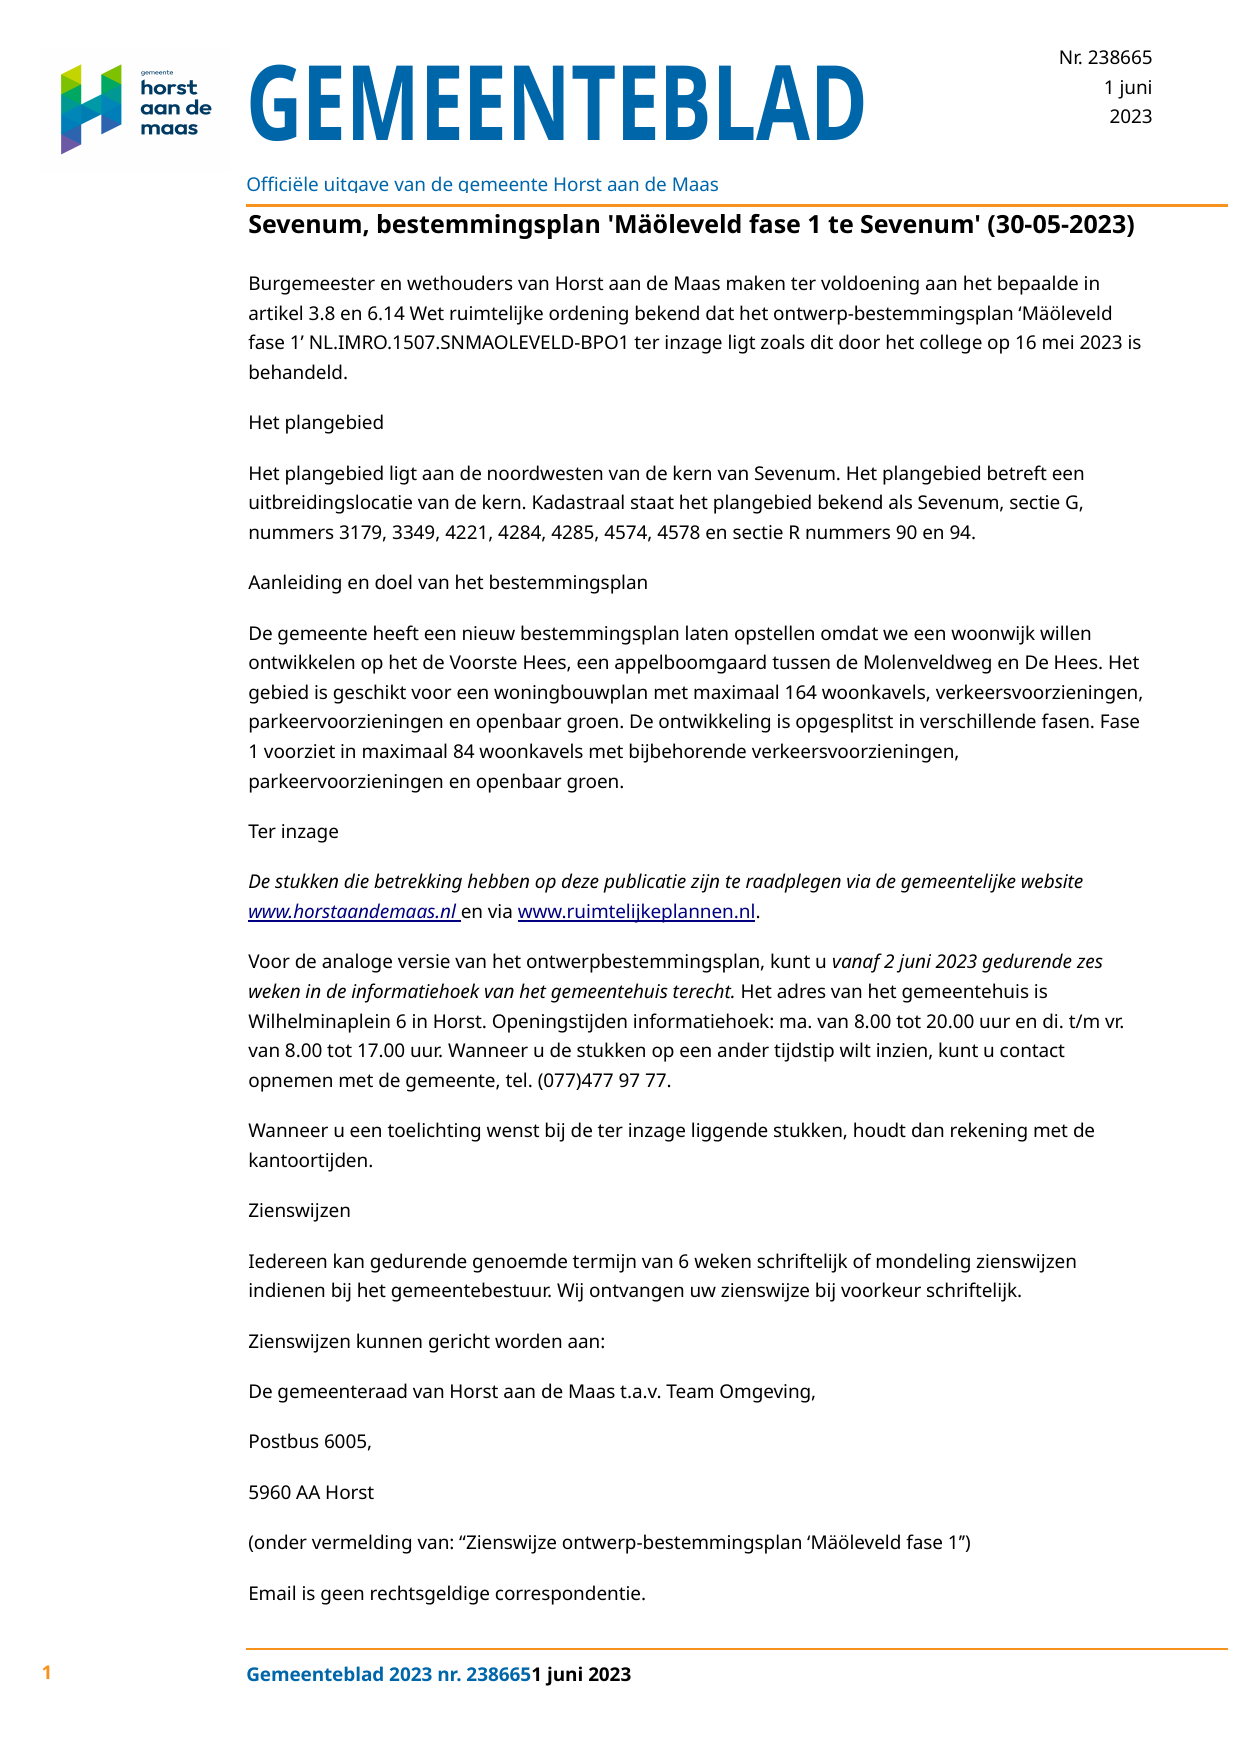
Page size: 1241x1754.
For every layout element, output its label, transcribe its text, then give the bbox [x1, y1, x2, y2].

text Burgemeester en wethouders van Horst aan de Maas maken ter voldoening aan het bepaalde in artikel 3.8 en 6.14 Wet ruimtelijke ordening bekend dat het ontwerp-bestemmingsplan ‘Mäöleveld fase 1’ NL.IMRO.1507.SNMAOLEVELD-BPO1 ter inzage ligt zoals dit door het college op 16 mei 2023 is behandeld. [248, 270, 1152, 385]
text Wanneer u een toelichting wenst bij de ter inzage liggende stukken, houdt dan rekening met de kantoortijden. [248, 1117, 1152, 1173]
text 5960 AA Horst [248, 1479, 1152, 1505]
text Sevenum, bestemmingsplan 'Mäöleveld fase 1 te Sevenum' (30-05-2023) [248, 207, 1152, 241]
text Aanleiding en doel van het bestemmingsplan [248, 569, 1152, 595]
text Postbus 6005, [248, 1429, 1152, 1454]
text Zienswijzen [248, 1197, 1152, 1223]
text Het plangebied ligt aan de noordwesten van de kern van Sevenum. Het plangebied betreft een uitbreidingslocatie van de kern. Kadastraal staat het plangebied bekend als Sevenum, sectie G, nummers 3179, 3349, 4221, 4284, 4285, 4574, 4578 en sectie R nummers 90 en 94. [248, 460, 1152, 545]
text Iedereen kan gedurende genoemde termijn van 6 weken schriftelijk of mondeling zienswijzen indienen bij het gemeentebestuur. Wij ontvangen uw zienswijze bij voorkeur schriftelijk. [248, 1248, 1152, 1303]
text Email is geen rechtsgeldige correspondentie. [248, 1580, 1152, 1606]
text De gemeente heeft een nieuw bestemmingsplan laten opstellen omdat we een woonwijk willen ontwikkelen op het de Voorste Hees, een appelboomgaard tussen de Molenveldweg en De Hees. Het gebied is geschikt voor een woningbouwplan met maximaal 164 woonkavels, verkeersvoorzieningen, parkeervoorzieningen en openbaar groen. De ontwikkeling is opgesplitst in verschillende fasen. Fase 1 voorziet in maximaal 84 woonkavels met bijbehorende verkeersvoorzieningen, parkeervoorzieningen en openbaar groen. [248, 620, 1152, 793]
picture [41, 47, 231, 172]
text De gemeenteraad van Horst aan de Maas t.a.v. Team Omgeving, [248, 1378, 1152, 1404]
text (onder vermelding van: “Zienswijze ontwerp-bestemmingsplan ‘Mäöleveld fase 1’’) [248, 1529, 1152, 1555]
text Zienswijzen kunnen gericht worden aan: [248, 1328, 1152, 1353]
text De stukken die betrekking hebben op deze publicatie zijn te raadplegen via de gemeentelijke website www.horstaandemaas.nl en via www.ruimtelijkeplannen.nl. [248, 869, 1152, 924]
text Ter inzage [248, 818, 1152, 844]
text Het plangebied [248, 409, 1152, 435]
text Voor de analoge versie van het ontwerpbestemmingsplan, kunt u vanaf 2 juni 2023 gedurende zes weken in de informatiehoek van het gemeentehuis terecht. Het adres van het gemeentehuis is Wilhelminaplein 6 in Horst. Openingstijden informatiehoek: ma. van 8.00 tot 20.00 uur en di. t/m vr. van 8.00 tot 17.00 uur. Wanneer u de stukken op een ander tijdstip wilt inzien, kunt u contact opnemen met de gemeente, tel. (077)477 97 77. [248, 949, 1152, 1093]
